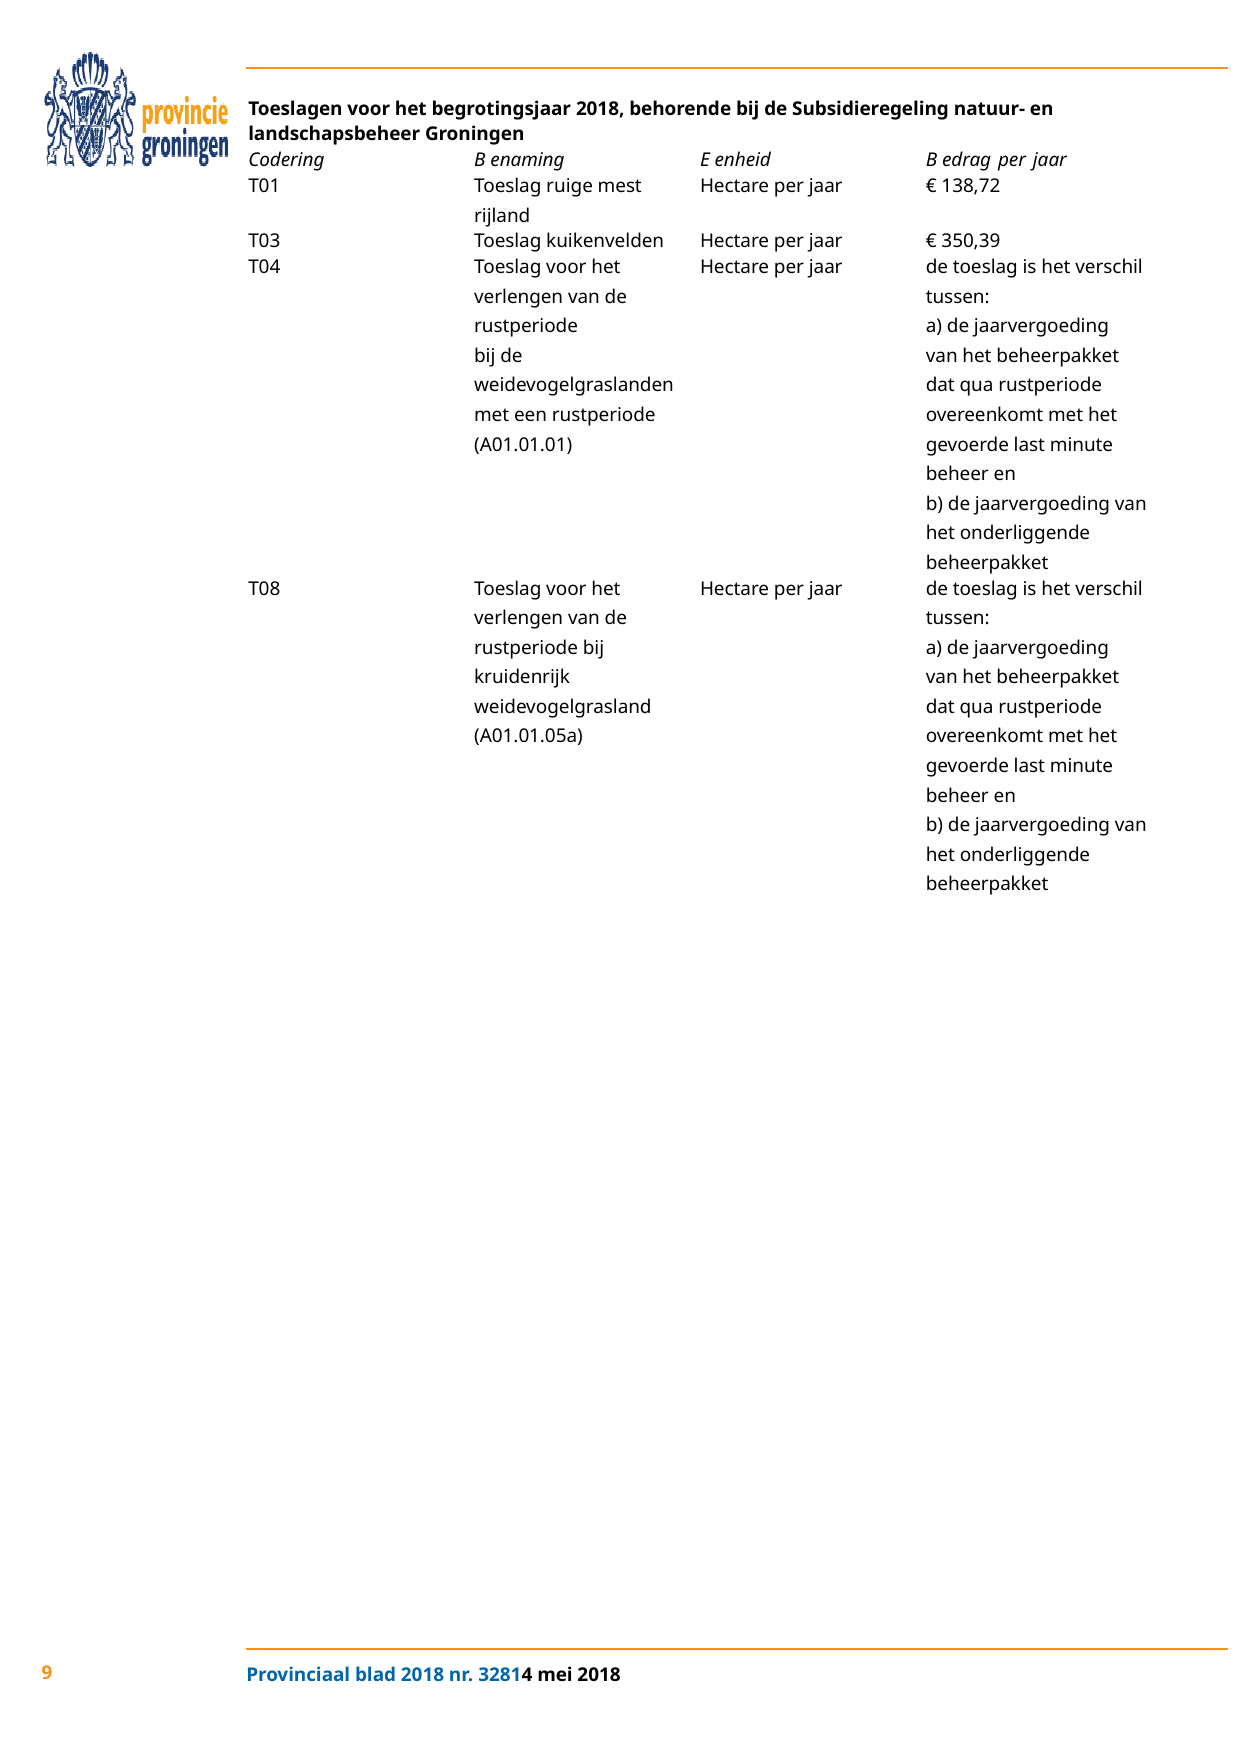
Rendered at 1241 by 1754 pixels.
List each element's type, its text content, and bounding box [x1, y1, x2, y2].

table_cell Hectare per jaar [700, 253, 926, 575]
table_cell Toeslag ruige mest rijland [474, 172, 700, 227]
table_cell Hectare per jaar [700, 228, 926, 253]
table_cell Toeslag voor het verlengen van de rustperiode bij de weidevogelgraslanden met een rustperiode (A01.01.01) [474, 253, 700, 575]
table_cell € 350,39 [926, 228, 1152, 253]
table_cell T03 [248, 228, 474, 253]
table_header E enheid [700, 146, 926, 172]
table_cell Hectare per jaar [700, 575, 926, 896]
picture [41, 47, 231, 172]
table_cell Toeslag kuikenvelden [474, 228, 700, 253]
table_cell T01 [248, 172, 474, 227]
table_cell de toeslag is het verschil tussen: a) de jaarvergoeding van het beheerpakket dat qua rustperiode overeenkomt met het gevoerde last minute beheer en b) de jaarvergoeding van het onderliggende beheerpakket [926, 575, 1152, 896]
table_header Codering [248, 146, 474, 172]
table_header B enaming [474, 146, 700, 172]
text Toeslagen voor het begrotingsjaar 2018, behorende bij de Subsidieregeling natuur- en landschapsbeheer Groningen [248, 95, 1152, 146]
table_cell T04 [248, 253, 474, 575]
table_cell € 138,72 [926, 172, 1152, 227]
table_cell T08 [248, 575, 474, 896]
table_cell Hectare per jaar [700, 172, 926, 227]
table_cell de toeslag is het verschil tussen: a) de jaarvergoeding van het beheerpakket dat qua rustperiode overeenkomt met het gevoerde last minute beheer en b) de jaarvergoeding van het onderliggende beheerpakket [926, 253, 1152, 575]
table_cell Toeslag voor het verlengen van de rustperiode bij kruidenrijk weidevogelgrasland (A01.01.05a) [474, 575, 700, 896]
table_header B edrag per jaar [926, 146, 1152, 172]
